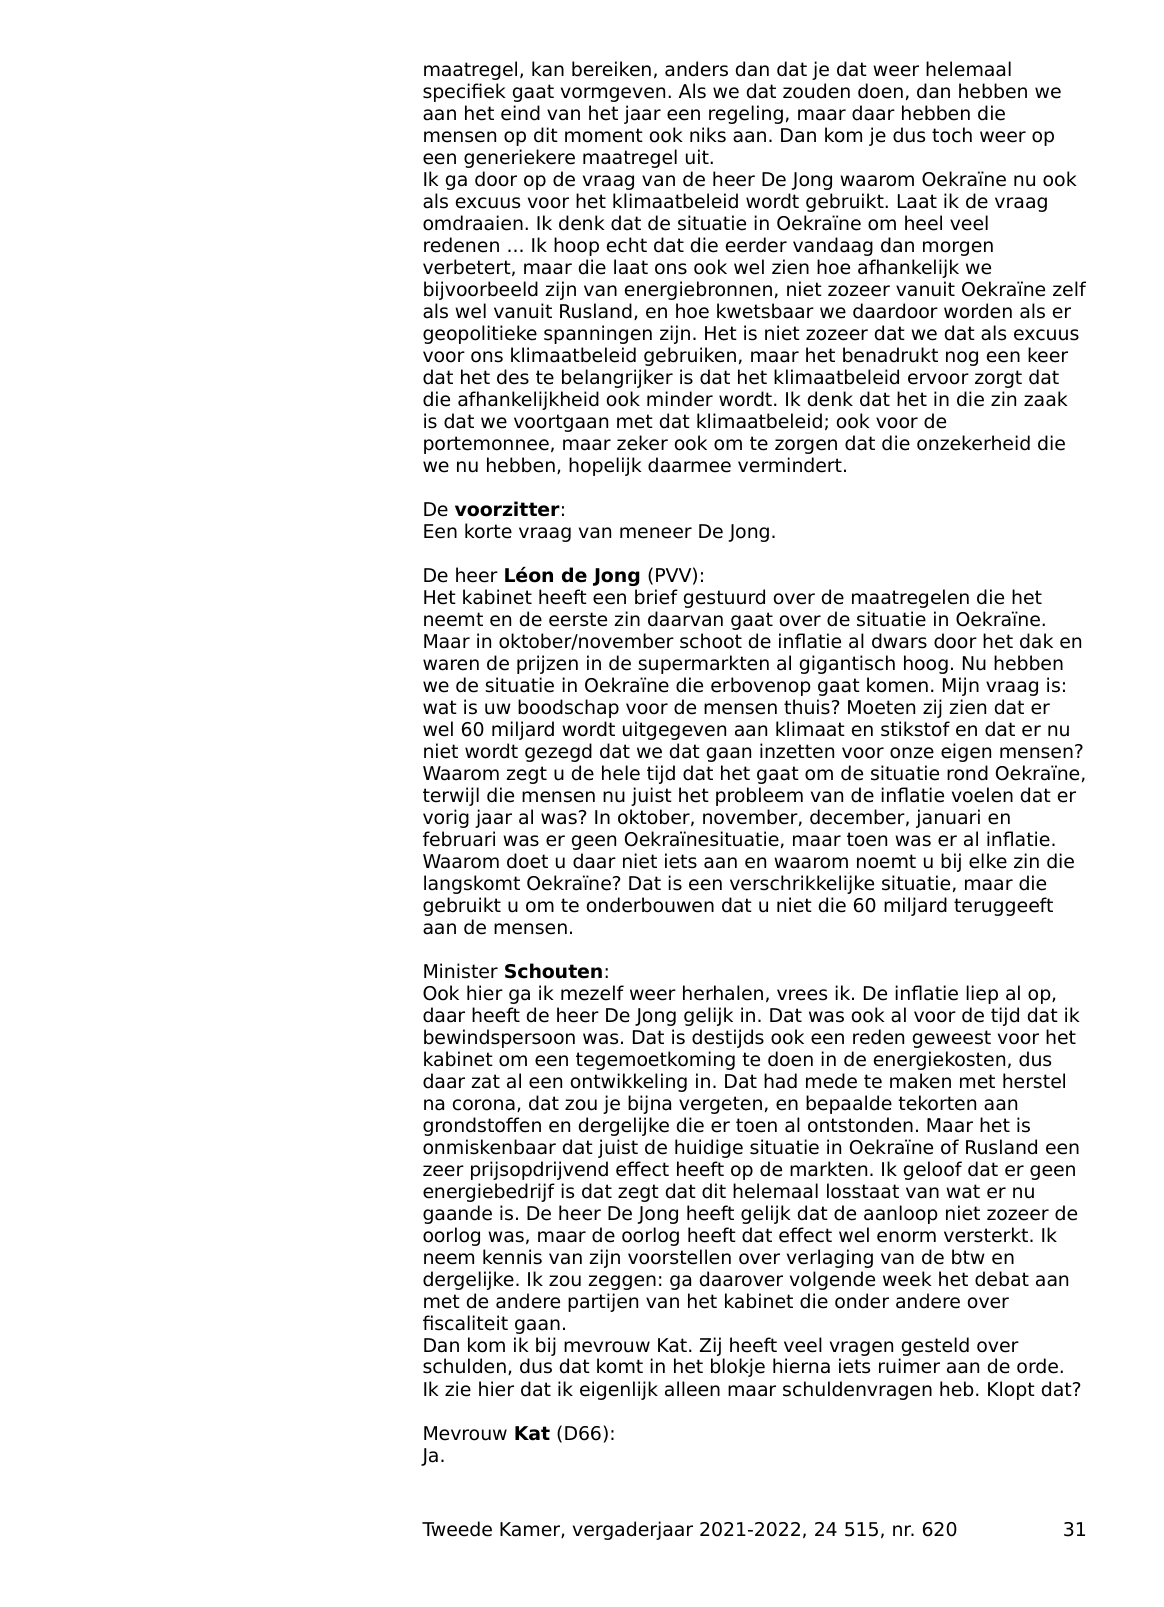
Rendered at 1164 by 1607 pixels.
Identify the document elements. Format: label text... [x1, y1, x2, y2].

text De heer Léon de Jong (PVV): [422, 565, 1087, 587]
text De voorzitter: [422, 499, 1087, 521]
text Dan kom ik bij mevrouw Kat. Zij heeft veel vragen gesteld over schulden, dus dat komt in het blokje hierna iets ruimer aan de orde. Ik zie hier dat ik eigenlijk alleen maar schuldenvragen heb. Klopt dat? [422, 1334, 1087, 1400]
text maatregel, kan bereiken, anders dan dat je dat weer helemaal specifiek gaat vormgeven. Als we dat zouden doen, dan hebben we aan het eind van het jaar een regeling, maar daar hebben die mensen op dit moment ook niks aan. Dan kom je dus toch weer op een generiekere maatregel uit. [422, 59, 1087, 169]
text Mevrouw Kat (D66): [422, 1423, 1087, 1444]
text Waarom zegt u de hele tijd dat het gaat om de situatie rond Oekraïne, terwijl die mensen nu juist het probleem van de inflatie voelen dat er vorig jaar al was? In oktober, november, december, januari en februari was er geen Oekraïnesituatie, maar toen was er al inflatie. Waarom doet u daar niet iets aan en waarom noemt u bij elke zin die langskomt Oekraïne? Dat is een verschrikkelijke situatie, maar die gebruikt u om te onderbouwen dat u niet die 60 miljard teruggeeft aan de mensen. [422, 763, 1087, 939]
text Ook hier ga ik mezelf weer herhalen, vrees ik. De inflatie liep al op, daar heeft de heer De Jong gelijk in. Dat was ook al voor de tijd dat ik bewindspersoon was. Dat is destijds ook een reden geweest voor het kabinet om een tegemoetkoming te doen in de energiekosten, dus daar zat al een ontwikkeling in. Dat had mede te maken met herstel na corona, dat zou je bijna vergeten, en bepaalde tekorten aan grondstoffen en dergelijke die er toen al ontstonden. Maar het is onmiskenbaar dat juist de huidige situatie in Oekraïne of Rusland een zeer prijsopdrijvend effect heeft op de markten. Ik geloof dat er geen energiebedrijf is dat zegt dat dit helemaal losstaat van wat er nu gaande is. De heer De Jong heeft gelijk dat de aanloop niet zozeer de oorlog was, maar de oorlog heeft dat effect wel enorm versterkt. Ik neem kennis van zijn voorstellen over verlaging van de btw en dergelijke. Ik zou zeggen: ga daarover volgende week het debat aan met de andere partijen van het kabinet die onder andere over fiscaliteit gaan. [422, 983, 1087, 1334]
text Het kabinet heeft een brief gestuurd over de maatregelen die het neemt en de eerste zin daarvan gaat over de situatie in Oekraïne. Maar in oktober/november schoot de inflatie al dwars door het dak en waren de prijzen in de supermarkten al gigantisch hoog. Nu hebben we de situatie in Oekraïne die erbovenop gaat komen. Mijn vraag is: wat is uw boodschap voor de mensen thuis? Moeten zij zien dat er wel 60 miljard wordt uitgegeven aan klimaat en stikstof en dat er nu niet wordt gezegd dat we dat gaan inzetten voor onze eigen mensen? [422, 587, 1087, 763]
text Ja. [422, 1444, 1087, 1467]
text Een korte vraag van meneer De Jong. [422, 521, 1087, 543]
text Minister Schouten: [422, 961, 1087, 983]
text Ik ga door op de vraag van de heer De Jong waarom Oekraïne nu ook als excuus voor het klimaatbeleid wordt gebruikt. Laat ik de vraag omdraaien. Ik denk dat de situatie in Oekraïne om heel veel redenen ... Ik hoop echt dat die eerder vandaag dan morgen verbetert, maar die laat ons ook wel zien hoe afhankelijk we bijvoorbeeld zijn van energiebronnen, niet zozeer vanuit Oekraïne zelf als wel vanuit Rusland, en hoe kwetsbaar we daardoor worden als er geopolitieke spanningen zijn. Het is niet zozeer dat we dat als excuus voor ons klimaatbeleid gebruiken, maar het benadrukt nog een keer dat het des te belangrijker is dat het klimaatbeleid ervoor zorgt dat die afhankelijkheid ook minder wordt. Ik denk dat het in die zin zaak is dat we voortgaan met dat klimaatbeleid; ook voor de portemonnee, maar zeker ook om te zorgen dat die onzekerheid die we nu hebben, hopelijk daarmee vermindert. [422, 169, 1087, 477]
